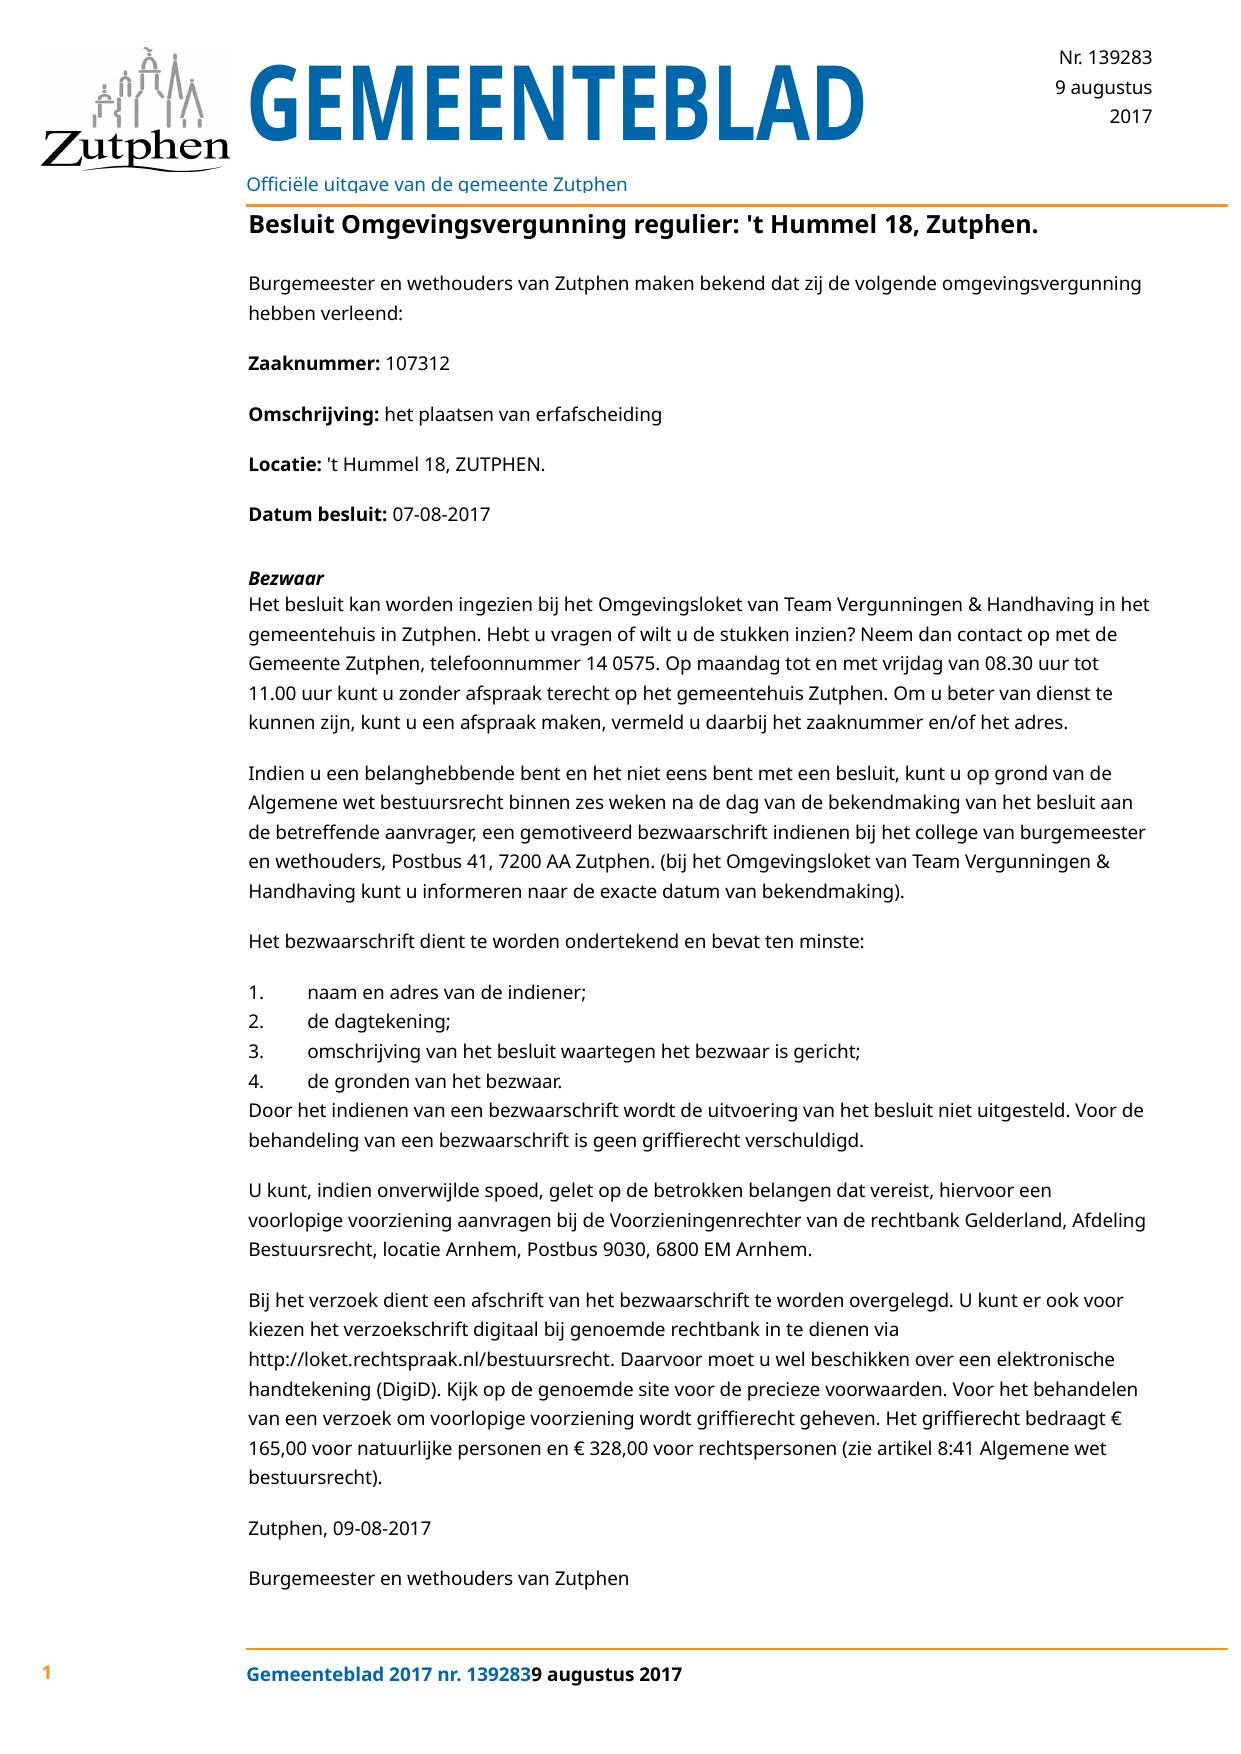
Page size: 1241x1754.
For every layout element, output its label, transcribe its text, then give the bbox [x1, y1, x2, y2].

list de dagtekening; [248, 1009, 1152, 1034]
text Zaaknummer: 107312 [248, 350, 1152, 376]
picture [41, 47, 231, 172]
text Het bezwaarschrift dient te worden ondertekend en bevat ten minste: [248, 929, 1152, 954]
list naam en adres van de indiener; [248, 979, 1152, 1005]
text Indien u een belanghebbende bent en het niet eens bent met een besluit, kunt u op grond van de Algemene wet bestuursrecht binnen zes weken na de dag van de bekendmaking van het besluit aan de betreffende aanvrager, een gemotiveerd bezwaarschrift indienen bij het college van burgemeester en wethouders, Postbus 41, 7200 AA Zutphen. (bij het Omgevingsloket van Team Vergunningen & Handhaving kunt u informeren naar de exacte datum van bekendmaking). [248, 760, 1152, 904]
text Door het indienen van een bezwaarschrift wordt de uitvoering van het besluit niet uitgesteld. Voor de behandeling van een bezwaarschrift is geen griffierecht verschuldigd. [248, 1097, 1152, 1153]
text Het besluit kan worden ingezien bij het Omgevingsloket van Team Vergunningen & Handhaving in het gemeentehuis in Zutphen. Hebt u vragen of wilt u de stukken inzien? Neem dan contact op met de Gemeente Zutphen, telefoonnummer 14 0575. Op maandag tot en met vrijdag van 08.30 uur tot 11.00 uur kunt u zonder afspraak terecht op het gemeentehuis Zutphen. Om u beter van dienst te kunnen zijn, kunt u een afspraak maken, vermeld u daarbij het zaaknummer en/of het adres. [248, 591, 1152, 735]
text U kunt, indien onverwijlde spoed, gelet op de betrokken belangen dat vereist, hiervoor een voorlopige voorziening aanvragen bij de Voorzieningenrechter van de rechtbank Gelderland, Afdeling Bestuursrecht, locatie Arnhem, Postbus 9030, 6800 EM Arnhem. [248, 1177, 1152, 1262]
text Locatie: 't Hummel 18, ZUTPHEN. [248, 451, 1152, 477]
text Besluit Omgevingsvergunning regulier: 't Hummel 18, Zutphen. [248, 207, 1152, 241]
text Omschrijving: het plaatsen van erfafscheiding [248, 401, 1152, 426]
text Datum besluit: 07-08-2017 [248, 502, 1152, 527]
text Bezwaar [248, 566, 1152, 591]
text Zutphen, 09-08-2017 [248, 1515, 1152, 1541]
text Bij het verzoek dient een afschrift van het bezwaarschrift te worden overgelegd. U kunt er ook voor kiezen het verzoekschrift digitaal bij genoemde rechtbank in te dienen via http://loket.rechtspraak.nl/bestuursrecht. Daarvoor moet u wel beschikken over een elektronische handtekening (DigiD). Kijk op de genoemde site voor de precieze voorwaarden. Voor het behandelen van een verzoek om voorlopige voorziening wordt griffierecht geheven. Het griffierecht bedraagt € 165,00 voor natuurlijke personen en € 328,00 voor rechtspersonen (zie artikel 8:41 Algemene wet bestuursrecht). [248, 1287, 1152, 1490]
list de gronden van het bezwaar. [248, 1068, 1152, 1094]
text Burgemeester en wethouders van Zutphen maken bekend dat zij de volgende omgevingsvergunning hebben verleend: [248, 270, 1152, 326]
text Burgemeester en wethouders van Zutphen [248, 1565, 1152, 1591]
list omschrijving van het besluit waartegen het bezwaar is gericht; [248, 1038, 1152, 1064]
